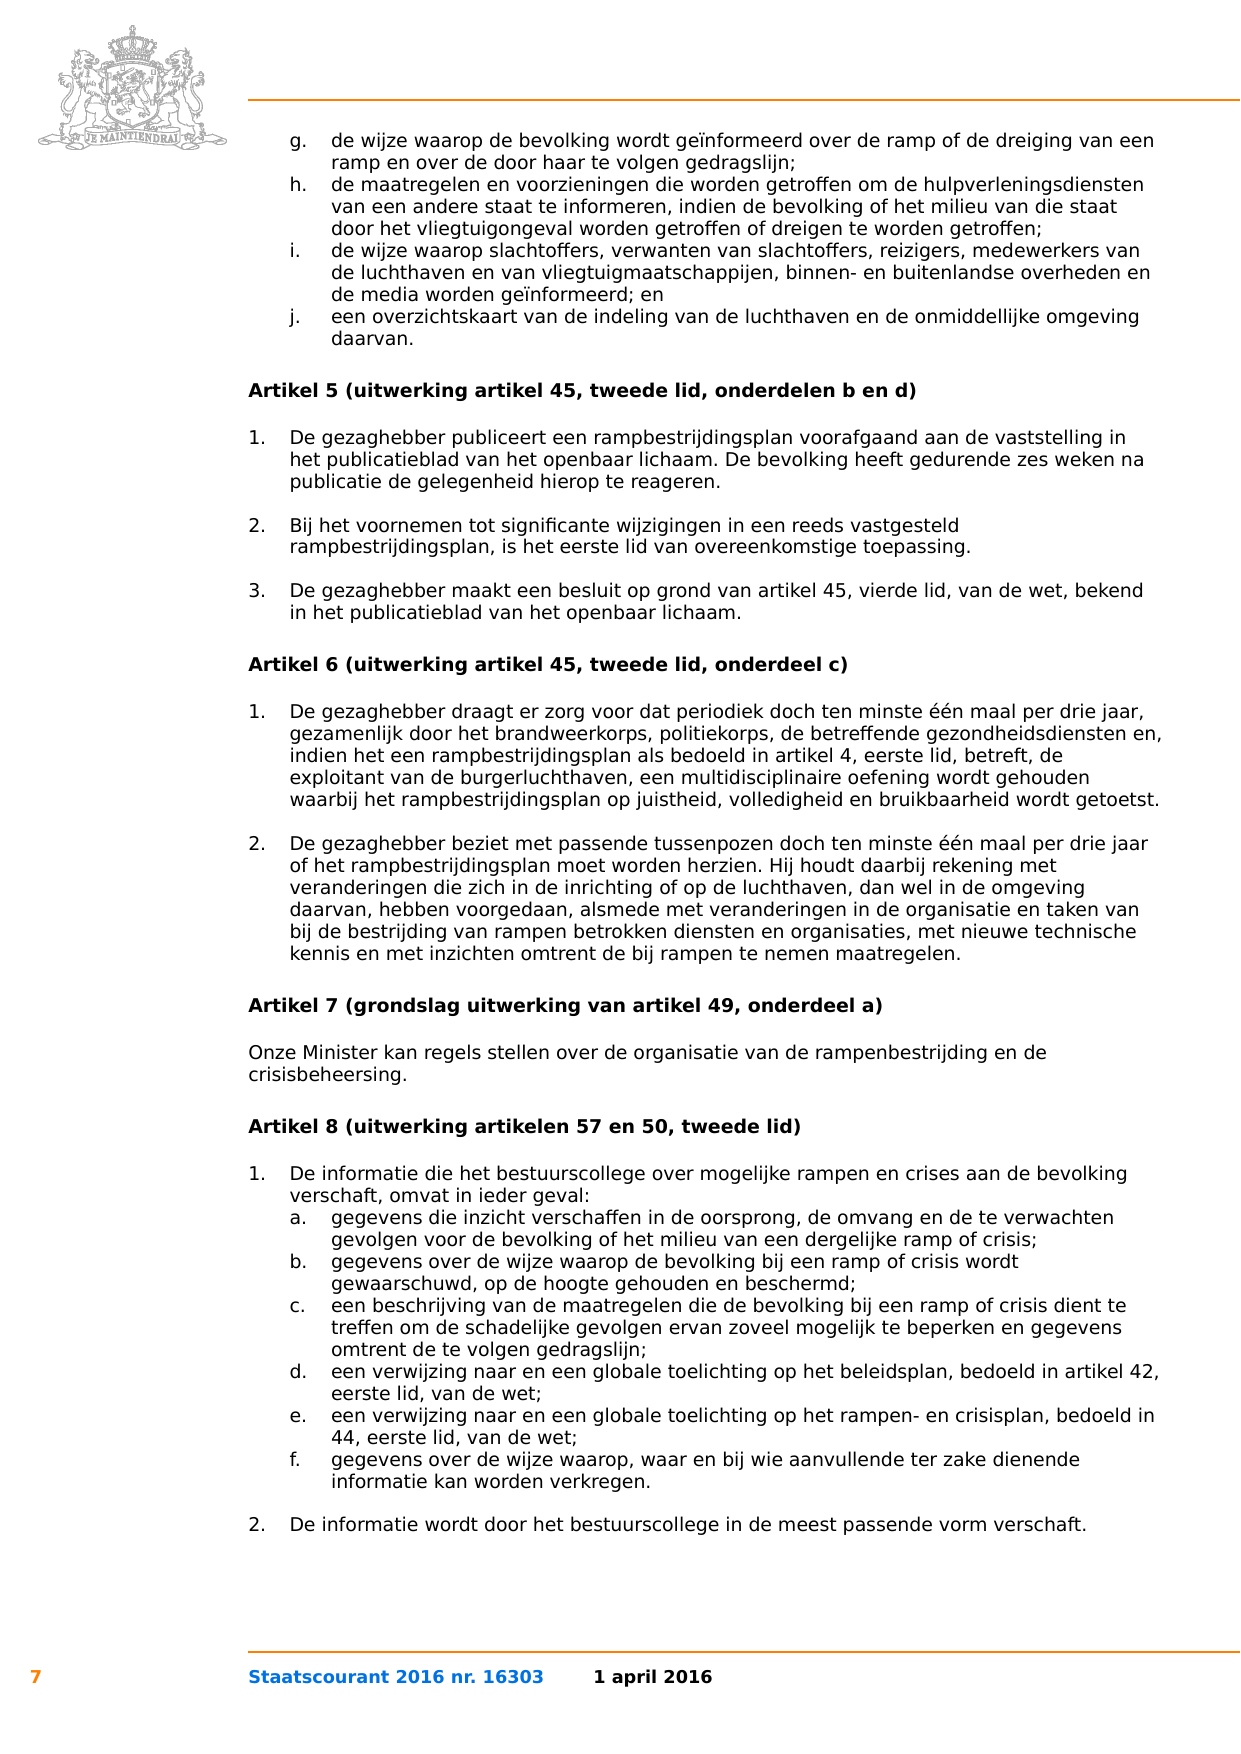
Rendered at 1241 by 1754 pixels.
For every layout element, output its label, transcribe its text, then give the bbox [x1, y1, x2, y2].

subtitle Artikel 6 (uitwerking artikel 45, tweede lid, onderdeel c) [248, 654, 1163, 676]
text h. de maatregelen en voorzieningen die worden getroffen om de hulpverleningsdiensten van een andere staat te informeren, indien de bevolking of het milieu van die staat door het vliegtuigongeval worden getroffen of dreigen te worden getroffen; [289, 174, 1163, 240]
subtitle Artikel 7 (grondslag uitwerking van artikel 49, onderdeel a) [248, 995, 1163, 1017]
text 1. De gezaghebber draagt er zorg voor dat periodiek doch ten minste één maal per drie jaar, gezamenlijk door het brandweerkorps, politiekorps, de betreffende gezondheidsdiensten en, indien het een rampbestrijdingsplan als bedoeld in artikel 4, eerste lid, betreft, de exploitant van de burgerluchthaven, een multidisciplinaire oefening wordt gehouden waarbij het rampbestrijdingsplan op juistheid, volledigheid en bruikbaarheid wordt getoetst. [248, 701, 1163, 811]
text 2. De gezaghebber beziet met passende tussenpozen doch ten minste één maal per drie jaar of het rampbestrijdingsplan moet worden herzien. Hij houdt daarbij rekening met veranderingen die zich in de inrichting of op de luchthaven, dan wel in de omgeving daarvan, hebben voorgedaan, alsmede met veranderingen in de organisatie en taken van bij de bestrijding van rampen betrokken diensten en organisaties, met nieuwe technische kennis en met inzichten omtrent de bij rampen te nemen maatregelen. [248, 833, 1163, 965]
text c. een beschrijving van de maatregelen die de bevolking bij een ramp of crisis dient te treffen om de schadelijke gevolgen ervan zoveel mogelijk te beperken en gegevens omtrent de te volgen gedragslijn; [289, 1295, 1163, 1361]
text 1. De gezaghebber publiceert een rampbestrijdingsplan voorafgaand aan de vaststelling in het publicatieblad van het openbaar lichaam. De bevolking heeft gedurende zes weken na publicatie de gelegenheid hierop te reageren. [248, 427, 1163, 493]
text 3. De gezaghebber maakt een besluit op grond van artikel 45, vierde lid, van de wet, bekend in het publicatieblad van het openbaar lichaam. [248, 580, 1163, 624]
text 2. Bij het voornemen tot significante wijzigingen in een reeds vastgesteld rampbestrijdingsplan, is het eerste lid van overeenkomstige toepassing. [248, 514, 1163, 558]
text d. een verwijzing naar en een globale toelichting op het beleidsplan, bedoeld in artikel 42, eerste lid, van de wet; [289, 1361, 1163, 1404]
text 1. De informatie die het bestuurscollege over mogelijke rampen en crises aan de bevolking verschaft, omvat in ieder geval: [248, 1163, 1163, 1207]
text b. gegevens over de wijze waarop de bevolking bij een ramp of crisis wordt gewaarschuwd, op de hoogte gehouden en beschermd; [289, 1251, 1163, 1295]
subtitle Artikel 8 (uitwerking artikelen 57 en 50, tweede lid) [248, 1116, 1163, 1138]
subtitle Artikel 5 (uitwerking artikel 45, tweede lid, onderdelen b en d) [248, 380, 1163, 402]
text j. een overzichtskaart van de indeling van de luchthaven en de onmiddellijke omgeving daarvan. [289, 306, 1163, 350]
text Onze Minister kan regels stellen over de organisatie van de rampenbestrijding en de crisisbeheersing. [248, 1042, 1163, 1086]
text i. de wijze waarop slachtoffers, verwanten van slachtoffers, reizigers, medewerkers van de luchthaven en van vliegtuigmaatschappijen, binnen- en buitenlandse overheden en de media worden geïnformeerd; en [289, 240, 1163, 306]
text g. de wijze waarop de bevolking wordt geïnformeerd over de ramp of de dreiging van een ramp en over de door haar te volgen gedragslijn; [289, 130, 1163, 174]
text e. een verwijzing naar en een globale toelichting op het rampen- en crisisplan, bedoeld in 44, eerste lid, van de wet; [289, 1404, 1163, 1448]
picture [38, 25, 227, 150]
text a. gegevens die inzicht verschaffen in de oorsprong, de omvang en de te verwachten gevolgen voor de bevolking of het milieu van een dergelijke ramp of crisis; [289, 1207, 1163, 1251]
text 2. De informatie wordt door het bestuurscollege in de meest passende vorm verschaft. [248, 1514, 1163, 1536]
text f. gegevens over de wijze waarop, waar en bij wie aanvullende ter zake dienende informatie kan worden verkregen. [289, 1448, 1163, 1492]
